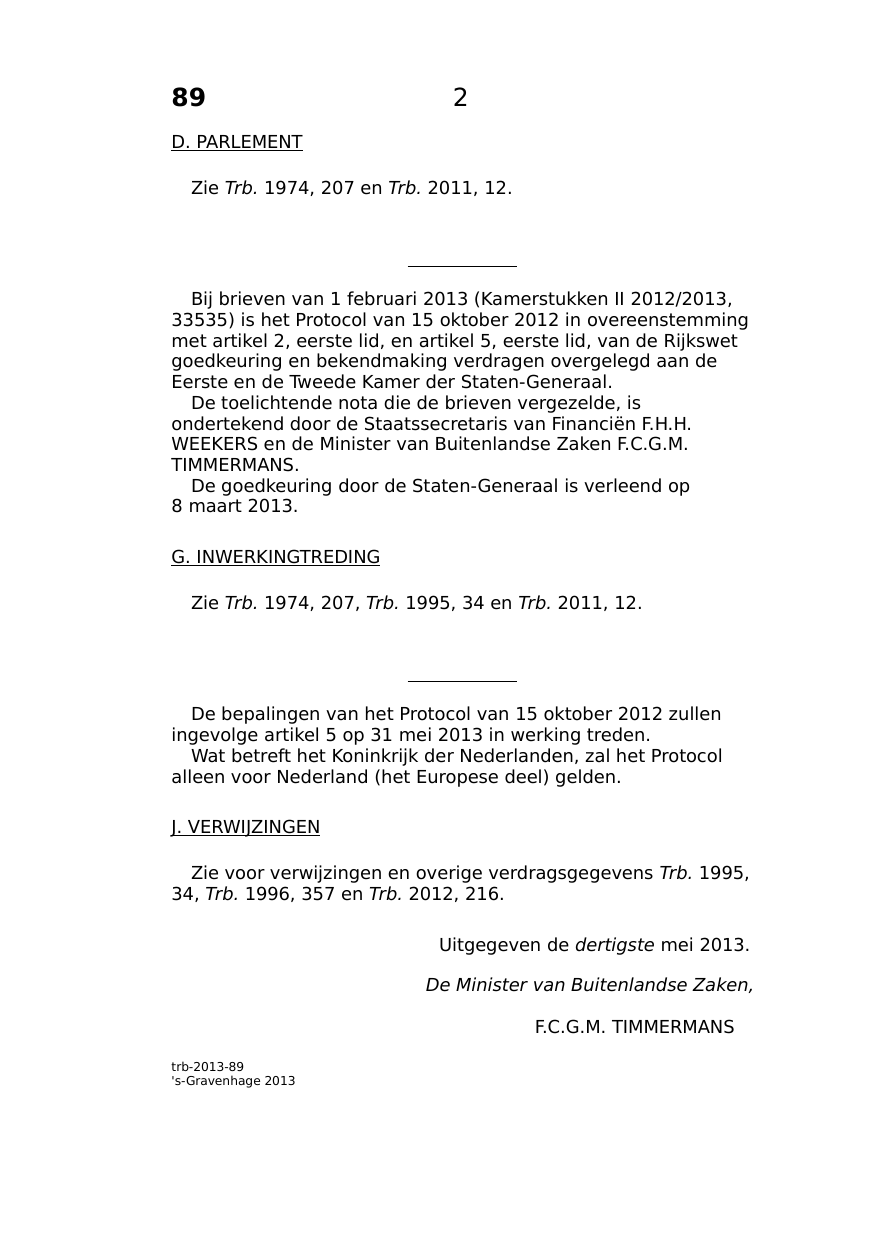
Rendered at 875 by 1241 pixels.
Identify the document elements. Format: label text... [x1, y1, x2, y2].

text De toelichtende nota die de brieven vergezelde, is ondertekend door de Staatssecretaris van Financiën F.H.H. WEEKERS en de Minister van Buitenlandse Zaken F.C.G.M. TIMMERMANS. [171, 393, 756, 476]
text De Minister van Buitenlandse Zaken, F.C.G.M. TIMMERMANS [171, 975, 756, 1037]
text trb-2013-89 [171, 1060, 405, 1074]
text Zie Trb. 1974, 207, Trb. 1995, 34 en Trb. 2011, 12. [171, 593, 756, 613]
subtitle D. PARLEMENT [171, 132, 756, 153]
subtitle J. VERWIJZINGEN [171, 817, 756, 838]
text De goedkeuring door de Staten-Generaal is verleend op 8 maart 2013. [171, 476, 756, 517]
text Uitgegeven de dertigste mei 2013. [171, 934, 756, 955]
text De bepalingen van het Protocol van 15 oktober 2012 zullen ingevolge artikel 5 op 31 mei 2013 in werking treden. [171, 704, 756, 746]
text Bij brieven van 1 februari 2013 (Kamerstukken II 2012/2013, 33535) is het Protocol van 15 oktober 2012 in overeenstemming met artikel 2, eerste lid, en artikel 5, eerste lid, van de Rijkswet goedkeuring en bekendmaking verdragen overgelegd aan de Eerste en de Tweede Kamer der Staten-Generaal. [171, 289, 756, 393]
subtitle G. INWERKINGTREDING [171, 547, 756, 568]
text Wat betreft het Koninkrijk der Nederlanden, zal het Protocol alleen voor Nederland (het Europese deel) gelden. [171, 746, 756, 787]
text 's-Gravenhage 2013 [171, 1074, 405, 1088]
text Zie voor verwijzingen en overige verdragsgegevens Trb. 1995, 34, Trb. 1996, 357 en Trb. 2012, 216. [171, 863, 756, 904]
text Zie Trb. 1974, 207 en Trb. 2011, 12. [171, 178, 756, 198]
